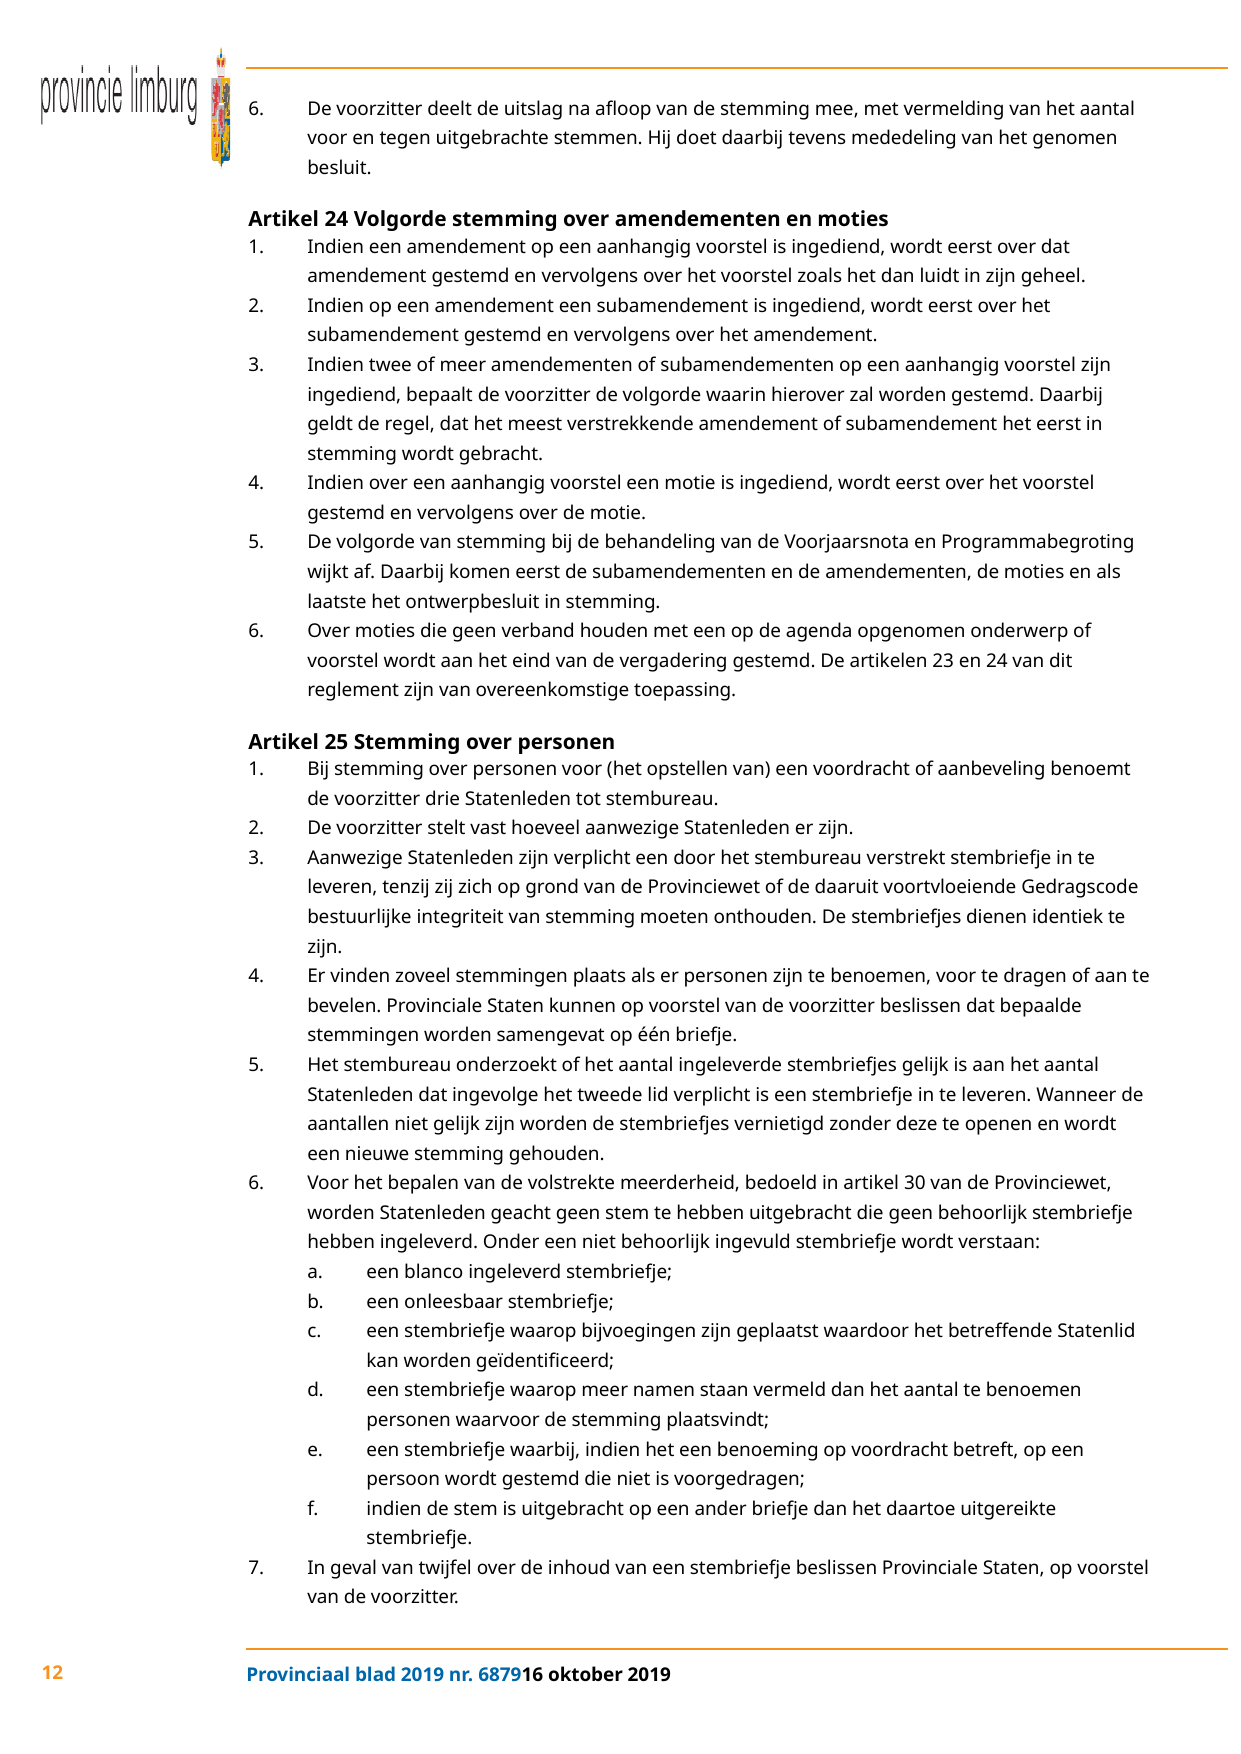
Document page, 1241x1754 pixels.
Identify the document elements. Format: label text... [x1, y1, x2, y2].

list Indien twee of meer amendementen of subamendementen op een aanhangig voorstel zijn ingediend, bepaalt de voorzitter de volgorde waarin hierover zal worden gestemd. Daarbij geldt de regel, dat het meest verstrekkende amendement of subamendement het eerst in stemming wordt gebracht. [248, 351, 1152, 466]
list een onleesbaar stembriefje; [307, 1288, 1152, 1314]
list Er vinden zoveel stemmingen plaats als er personen zijn te benoemen, voor te dragen of aan te bevelen. Provinciale Staten kunnen op voorstel van de voorzitter beslissen dat bepaalde stemmingen worden samengevat op één briefje. [248, 962, 1152, 1047]
list In geval van twijfel over de inhoud van een stembriefje beslissen Provinciale Staten, op voorstel van de voorzitter. [248, 1554, 1152, 1609]
list Indien over een aanhangig voorstel een motie is ingediend, wordt eerst over het voorstel gestemd en vervolgens over de motie. [248, 469, 1152, 525]
list indien de stem is uitgebracht op een ander briefje dan het daartoe uitgereikte stembriefje. [307, 1495, 1152, 1550]
list Over moties die geen verband houden met een op de agenda opgenomen onderwerp of voorstel wordt aan het eind van de vergadering gestemd. De artikelen 23 en 24 van dit reglement zijn van overeenkomstige toepassing. [248, 617, 1152, 702]
picture [41, 47, 231, 172]
list De volgorde van stemming bij de behandeling van de Voorjaarsnota en Programmabegroting wijkt af. Daarbij komen eerst de subamendementen en de amendementen, de moties en als laatste het ontwerpbesluit in stemming. [248, 529, 1152, 613]
list een stembriefje waarop bijvoegingen zijn geplaatst waardoor het betreffende Statenlid kan worden geïdentificeerd; [307, 1317, 1152, 1373]
list een blanco ingeleverd stembriefje; [307, 1258, 1152, 1284]
list een stembriefje waarbij, indien het een benoeming op voordracht betreft, op een persoon wordt gestemd die niet is voorgedragen; [307, 1436, 1152, 1491]
text Artikel 24 Volgorde stemming over amendementen en moties [248, 204, 1152, 233]
list Aanwezige Statenleden zijn verplicht een door het stembureau verstrekt stembriefje in te leveren, tenzij zij zich op grond van de Provinciewet of de daaruit voortvloeiende Gedragscode bestuurlijke integriteit van stemming moeten onthouden. De stembriefjes dienen identiek te zijn. [248, 844, 1152, 959]
list Indien op een amendement een subamendement is ingediend, wordt eerst over het subamendement gestemd en vervolgens over het amendement. [248, 292, 1152, 347]
list Indien een amendement op een aanhangig voorstel is ingediend, wordt eerst over dat amendement gestemd en vervolgens over het voorstel zoals het dan luidt in zijn geheel. [248, 233, 1152, 288]
list Het stembureau onderzoekt of het aantal ingeleverde stembriefjes gelijk is aan het aantal Statenleden dat ingevolge het tweede lid verplicht is een stembriefje in te leveren. Wanneer de aantallen niet gelijk zijn worden de stembriefjes vernietigd zonder deze te openen en wordt een nieuwe stemming gehouden. [248, 1051, 1152, 1166]
list een stembriefje waarop meer namen staan vermeld dan het aantal te benoemen personen waarvoor de stemming plaatsvindt; [307, 1377, 1152, 1432]
list De voorzitter deelt de uitslag na afloop van de stemming mee, met vermelding van het aantal voor en tegen uitgebrachte stemmen. Hij doet daarbij tevens mededeling van het genomen besluit. [248, 95, 1152, 180]
list De voorzitter stelt vast hoeveel aanwezige Statenleden er zijn. [248, 814, 1152, 840]
text Artikel 25 Stemming over personen [248, 727, 1152, 755]
list Voor het bepalen van de volstrekte meerderheid, bedoeld in artikel 30 van de Provinciewet, worden Statenleden geacht geen stem te hebben uitgebracht die geen behoorlijk stembriefje hebben ingeleverd. Onder een niet behoorlijk ingevuld stembriefje wordt verstaan: [248, 1169, 1152, 1254]
list Bij stemming over personen voor (het opstellen van) een voordracht of aanbeveling benoemt de voorzitter drie Statenleden tot stembureau. [248, 755, 1152, 811]
